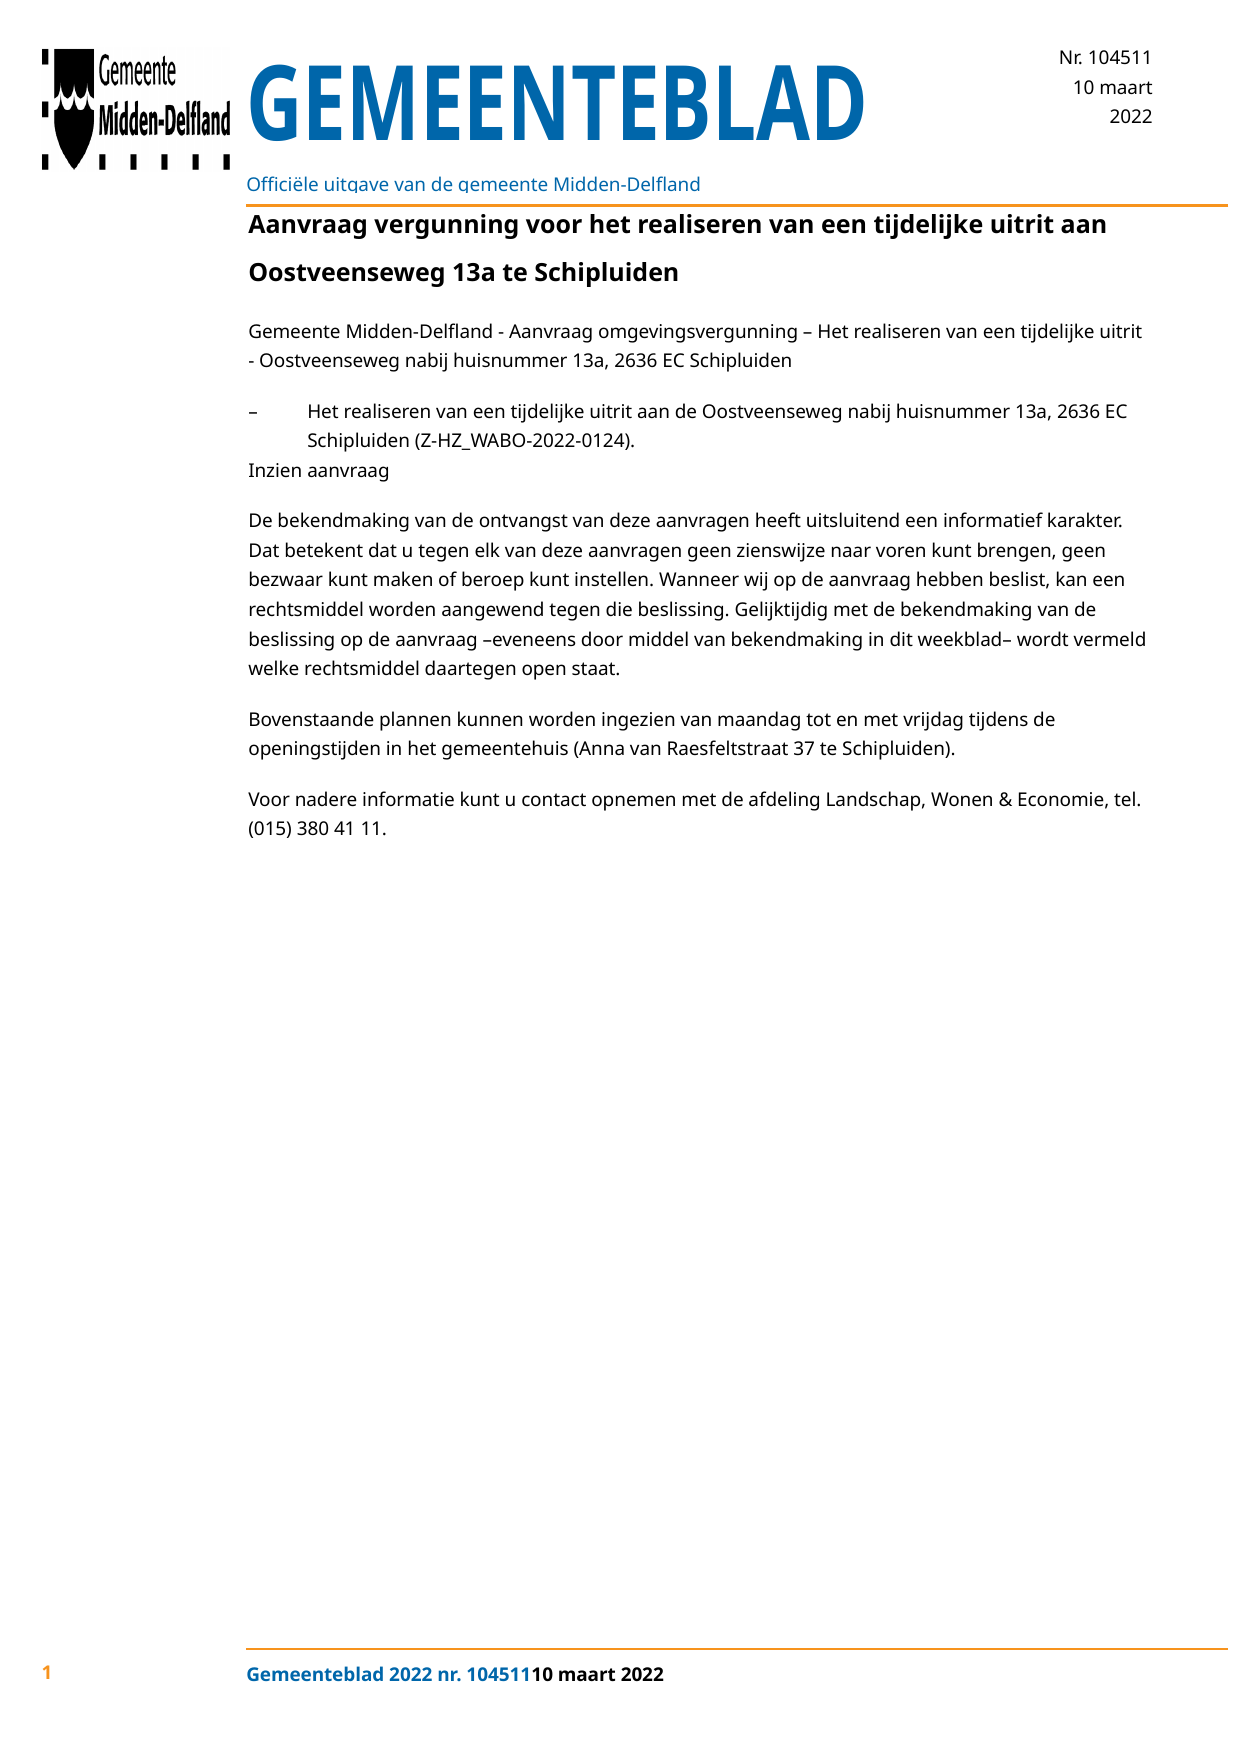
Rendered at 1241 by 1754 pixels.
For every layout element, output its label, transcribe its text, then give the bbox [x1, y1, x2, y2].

text Bovenstaande plannen kunnen worden ingezien van maandag tot en met vrijdag tijdens de openingstijden in het gemeentehuis (Anna van Raesfeltstraat 37 te Schipluiden). [248, 706, 1152, 761]
text Aanvraag vergunning voor het realiseren van een tijdelijke uitrit aan Oostveenseweg 13a te Schipluiden [248, 207, 1152, 288]
list Het realiseren van een tijdelijke uitrit aan de Oostveenseweg nabij huisnummer 13a, 2636 EC Schipluiden (Z-HZ_WABO-2022-0124). [248, 398, 1152, 453]
text De bekendmaking van de ontvangst van deze aanvragen heeft uitsluitend een informatief karakter. Dat betekent dat u tegen elk van deze aanvragen geen zienswijze naar voren kunt brengen, geen bezwaar kunt maken of beroep kunt instellen. Wanneer wij op de aanvraag hebben beslist, kan een rechtsmiddel worden aangewend tegen die beslissing. Gelijktijdig met de bekendmaking van de beslissing op de aanvraag –eveneens door middel van bekendmaking in dit weekblad– wordt vermeld welke rechtsmiddel daartegen open staat. [248, 507, 1152, 681]
text Voor nadere informatie kunt u contact opnemen met de afdeling Landschap, Wonen & Economie, tel. (015) 380 41 11. [248, 786, 1152, 841]
text Inzien aanvraag [248, 457, 1152, 483]
picture [41, 47, 231, 172]
text Gemeente Midden-Delfland - Aanvraag omgevingsvergunning – Het realiseren van een tijdelijke uitrit - Oostveenseweg nabij huisnummer 13a, 2636 EC Schipluiden [248, 318, 1152, 373]
